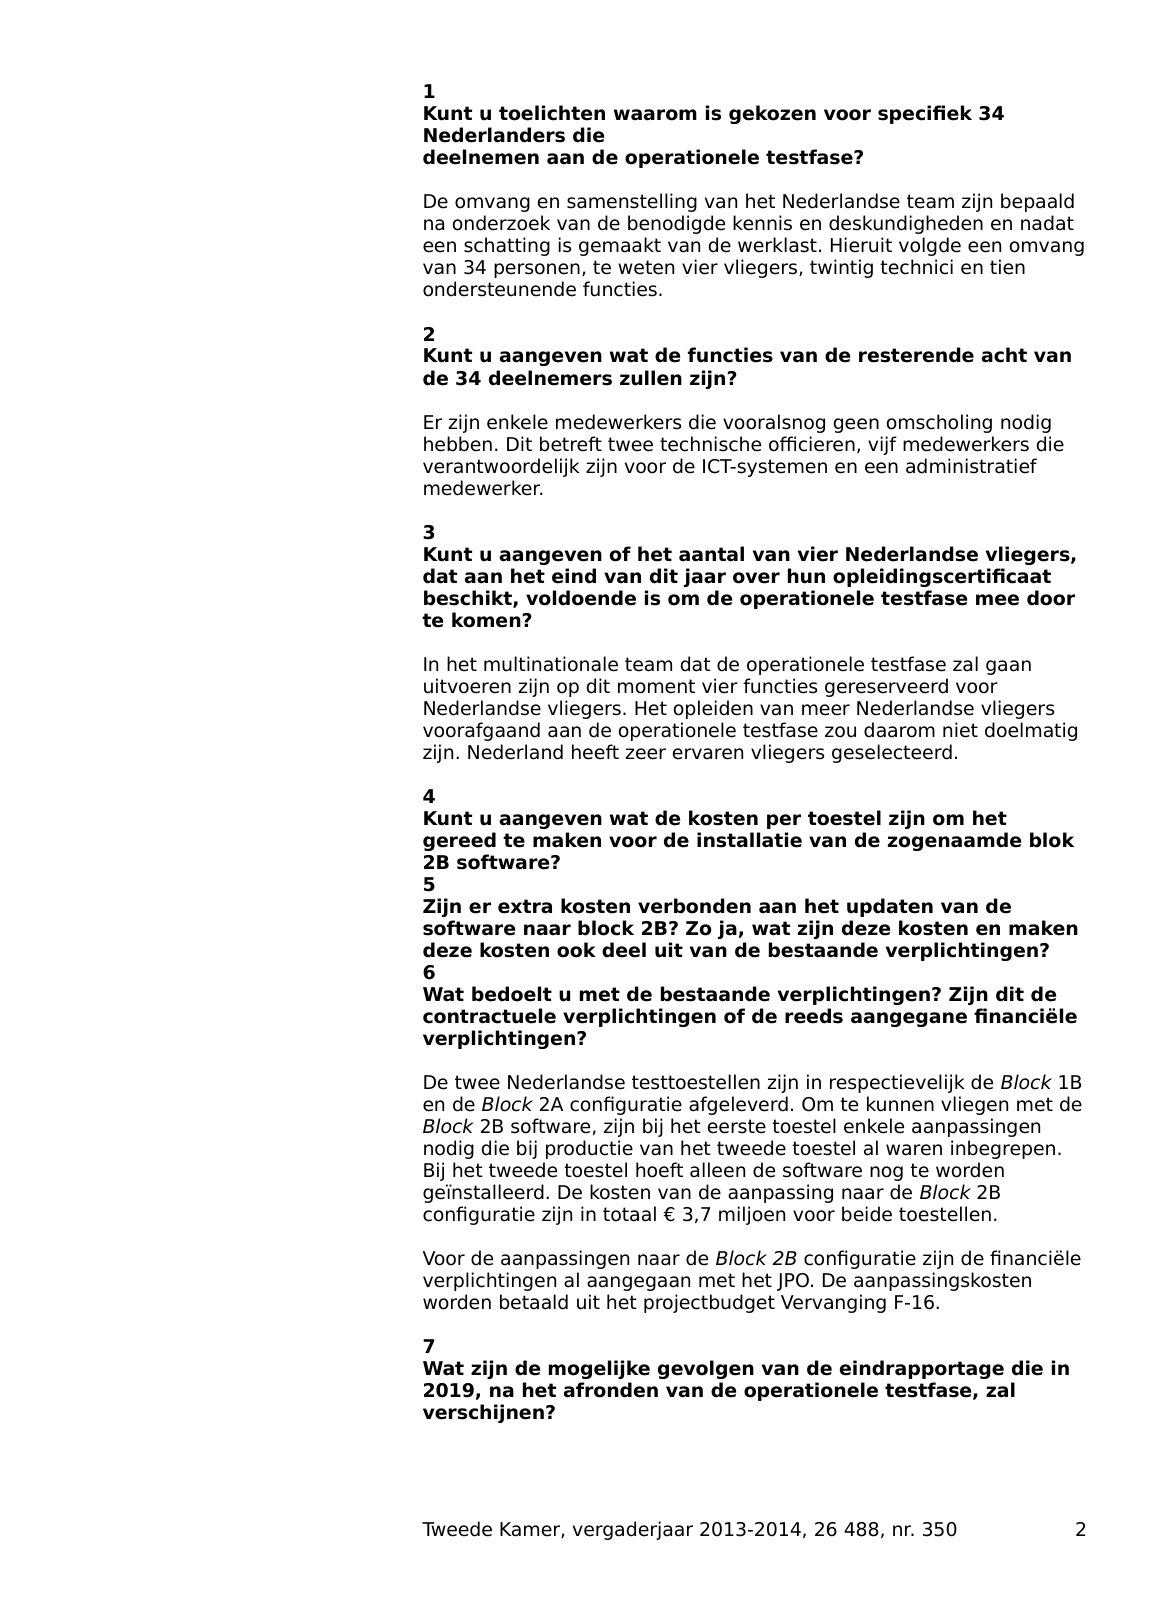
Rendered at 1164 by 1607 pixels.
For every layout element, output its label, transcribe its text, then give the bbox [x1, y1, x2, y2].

text De twee Nederlandse testtoestellen zijn in respectievelijk de Block 1B en de Block 2A configuratie afgeleverd. Om te kunnen vliegen met de Block 2B software, zijn bij het eerste toestel enkele aanpassingen nodig die bij productie van het tweede toestel al waren inbegrepen. Bij het tweede toestel hoeft alleen de software nog te worden geïnstalleerd. De kosten van de aanpassing naar de Block 2B configuratie zijn in totaal € 3,7 miljoen voor beide toestellen. [422, 1072, 1087, 1226]
text 7 [422, 1336, 1087, 1358]
text In het multinationale team dat de operationele testfase zal gaan uitvoeren zijn op dit moment vier functies gereserveerd voor Nederlandse vliegers. Het opleiden van meer Nederlandse vliegers voorafgaand aan de operationele testfase zou daarom niet doelmatig zijn. Nederland heeft zeer ervaren vliegers geselecteerd. [422, 654, 1087, 764]
text Wat bedoelt u met de bestaande verplichtingen? Zijn dit de contractuele verplichtingen of de reeds aangegane financiële verplichtingen? [422, 984, 1087, 1049]
text 1 [422, 81, 1087, 103]
text Kunt u aangeven wat de kosten per toestel zijn om het gereed te maken voor de installatie van de zogenaamde blok 2B software? [422, 808, 1087, 874]
text Kunt u toelichten waarom is gekozen voor specifiek 34 Nederlanders die [422, 103, 1087, 147]
text Er zijn enkele medewerkers die vooralsnog geen omscholing nodig hebben. Dit betreft twee technische officieren, vijf medewerkers die verantwoordelijk zijn voor de ICT-systemen en een administratief medewerker. [422, 412, 1087, 499]
text deelnemen aan de operationele testfase? [422, 147, 1087, 169]
text De omvang en samenstelling van het Nederlandse team zijn bepaald na onderzoek van de benodigde kennis en deskundigheden en nadat een schatting is gemaakt van de werklast. Hieruit volgde een omvang van 34 personen, te weten vier vliegers, twintig technici en tien ondersteunende functies. [422, 191, 1087, 301]
text Kunt u aangeven of het aantal van vier Nederlandse vliegers, dat aan het eind van dit jaar over hun opleidingscertificaat beschikt, voldoende is om de operationele testfase mee door te komen? [422, 544, 1087, 632]
text 6 [422, 962, 1087, 984]
text Wat zijn de mogelijke gevolgen van de eindrapportage die in 2019, na het afronden van de operationele testfase, zal verschijnen? [422, 1358, 1087, 1424]
text Voor de aanpassingen naar de Block 2B configuratie zijn de financiële verplichtingen al aangegaan met het JPO. De aanpassingskosten worden betaald uit het projectbudget Vervanging F-16. [422, 1248, 1087, 1314]
text 5 [422, 874, 1087, 896]
text 3 [422, 522, 1087, 544]
text Zijn er extra kosten verbonden aan het updaten van de software naar block 2B? Zo ja, wat zijn deze kosten en maken deze kosten ook deel uit van de bestaande verplichtingen? [422, 896, 1087, 962]
text 2 [422, 323, 1087, 345]
text 4 [422, 786, 1087, 808]
text Kunt u aangeven wat de functies van de resterende acht van de 34 deelnemers zullen zijn? [422, 345, 1087, 389]
